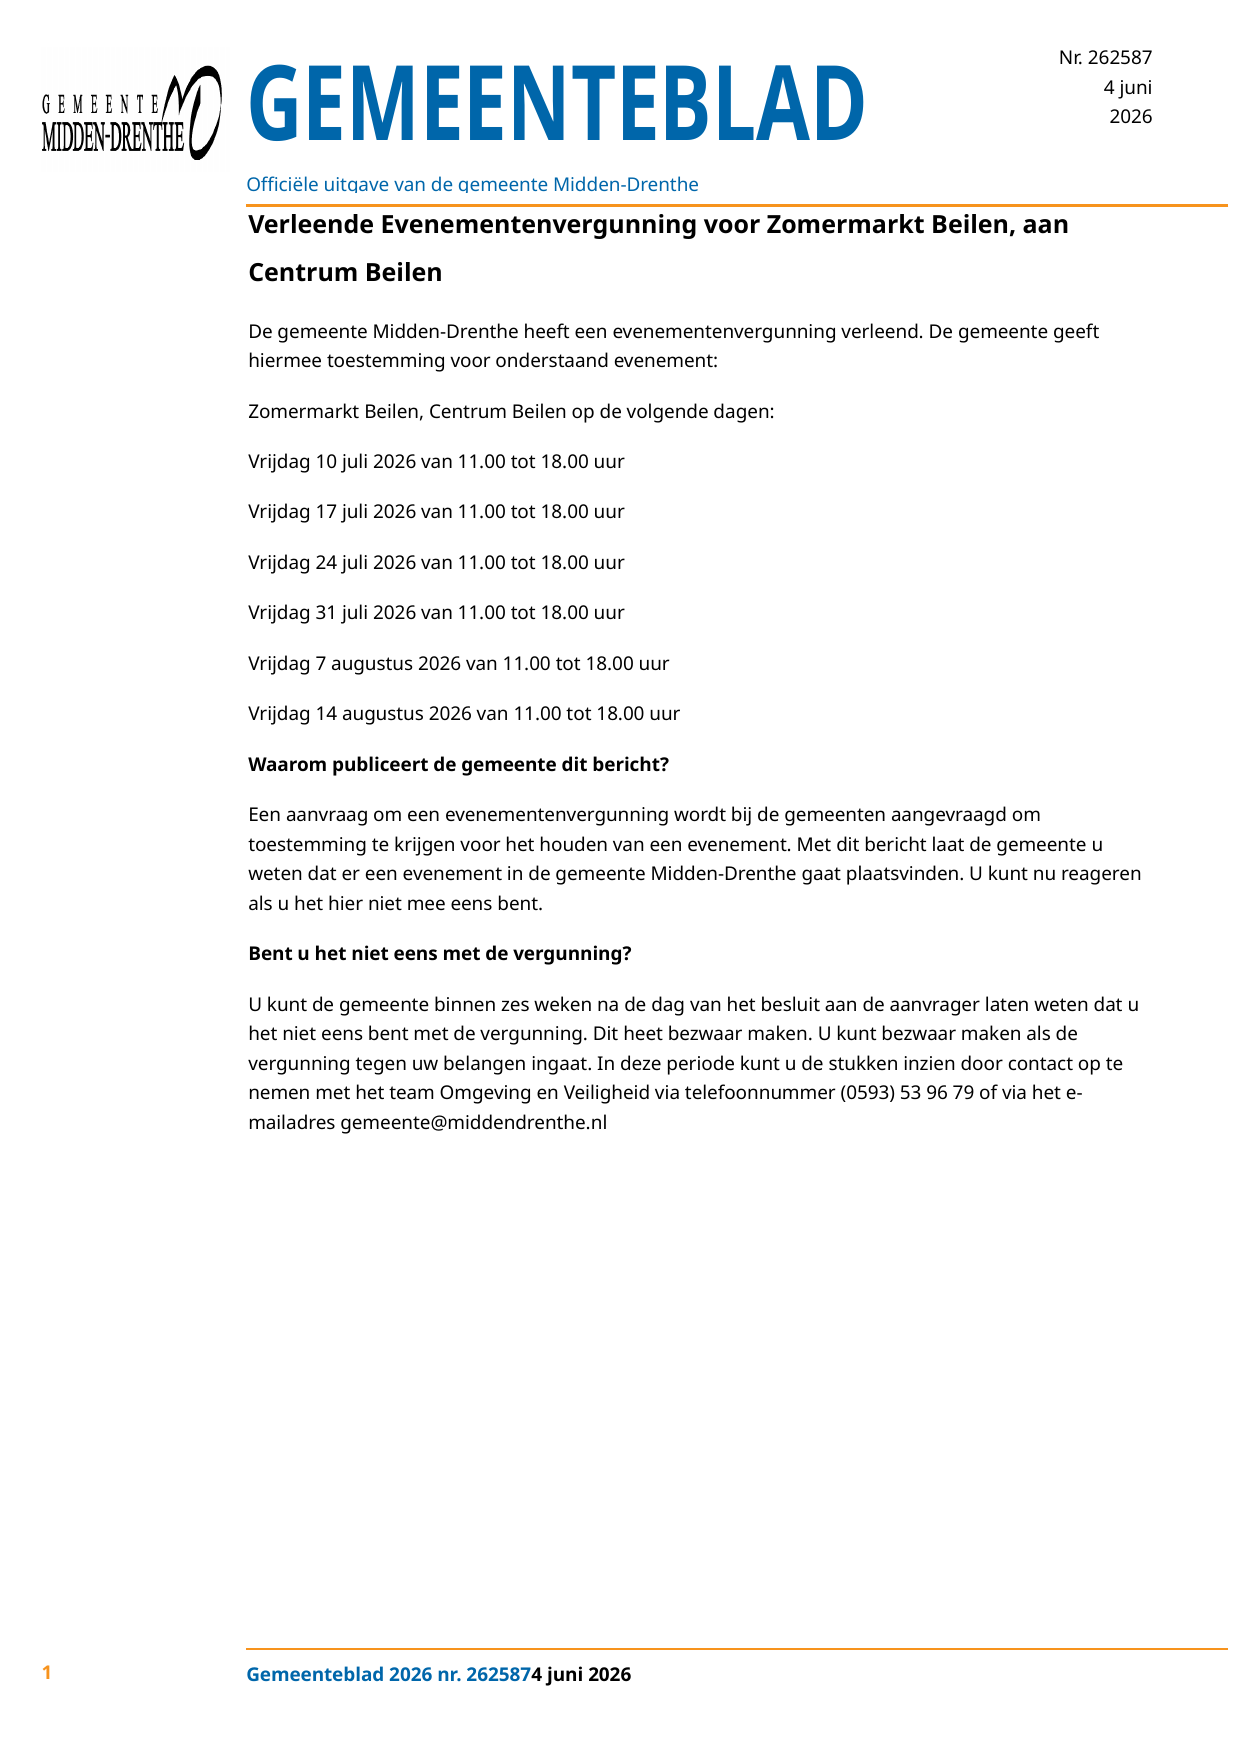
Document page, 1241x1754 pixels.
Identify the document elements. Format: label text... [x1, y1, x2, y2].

text Vrijdag 17 juli 2026 van 11.00 tot 18.00 uur [248, 499, 1152, 524]
text Vrijdag 24 juli 2026 van 11.00 tot 18.00 uur [248, 549, 1152, 575]
text Zomermarkt Beilen, Centrum Beilen op de volgende dagen: [248, 398, 1152, 424]
text U kunt de gemeente binnen zes weken na de dag van het besluit aan de aanvrager laten weten dat u het niet eens bent met de vergunning. Dit heet bezwaar maken. U kunt bezwaar maken als de vergunning tegen uw belangen ingaat. In deze periode kunt u de stukken inzien door contact op te nemen met het team Omgeving en Veiligheid via telefoonnummer (0593) 53 96 79 of via het e-mailadres gemeente@middendrenthe.nl [248, 991, 1152, 1135]
text Verleende Evenementenvergunning voor Zomermarkt Beilen, aan Centrum Beilen [248, 207, 1152, 288]
text Vrijdag 14 augustus 2026 van 11.00 tot 18.00 uur [248, 700, 1152, 726]
text Bent u het niet eens met de vergunning? [248, 940, 1152, 966]
text Vrijdag 31 juli 2026 van 11.00 tot 18.00 uur [248, 599, 1152, 625]
text De gemeente Midden-Drenthe heeft een evenementenvergunning verleend. De gemeente geeft hiermee toestemming voor onderstaand evenement: [248, 318, 1152, 373]
picture [41, 47, 231, 172]
text Een aanvraag om een evenementenvergunning wordt bij de gemeenten aangevraagd om toestemming te krijgen voor het houden van een evenement. Met dit bericht laat de gemeente u weten dat er een evenement in de gemeente Midden-Drenthe gaat plaatsvinden. U kunt nu reageren als u het hier niet mee eens bent. [248, 801, 1152, 916]
text Vrijdag 10 juli 2026 van 11.00 tot 18.00 uur [248, 448, 1152, 474]
text Vrijdag 7 augustus 2026 van 11.00 tot 18.00 uur [248, 650, 1152, 676]
text Waarom publiceert de gemeente dit bericht? [248, 751, 1152, 777]
